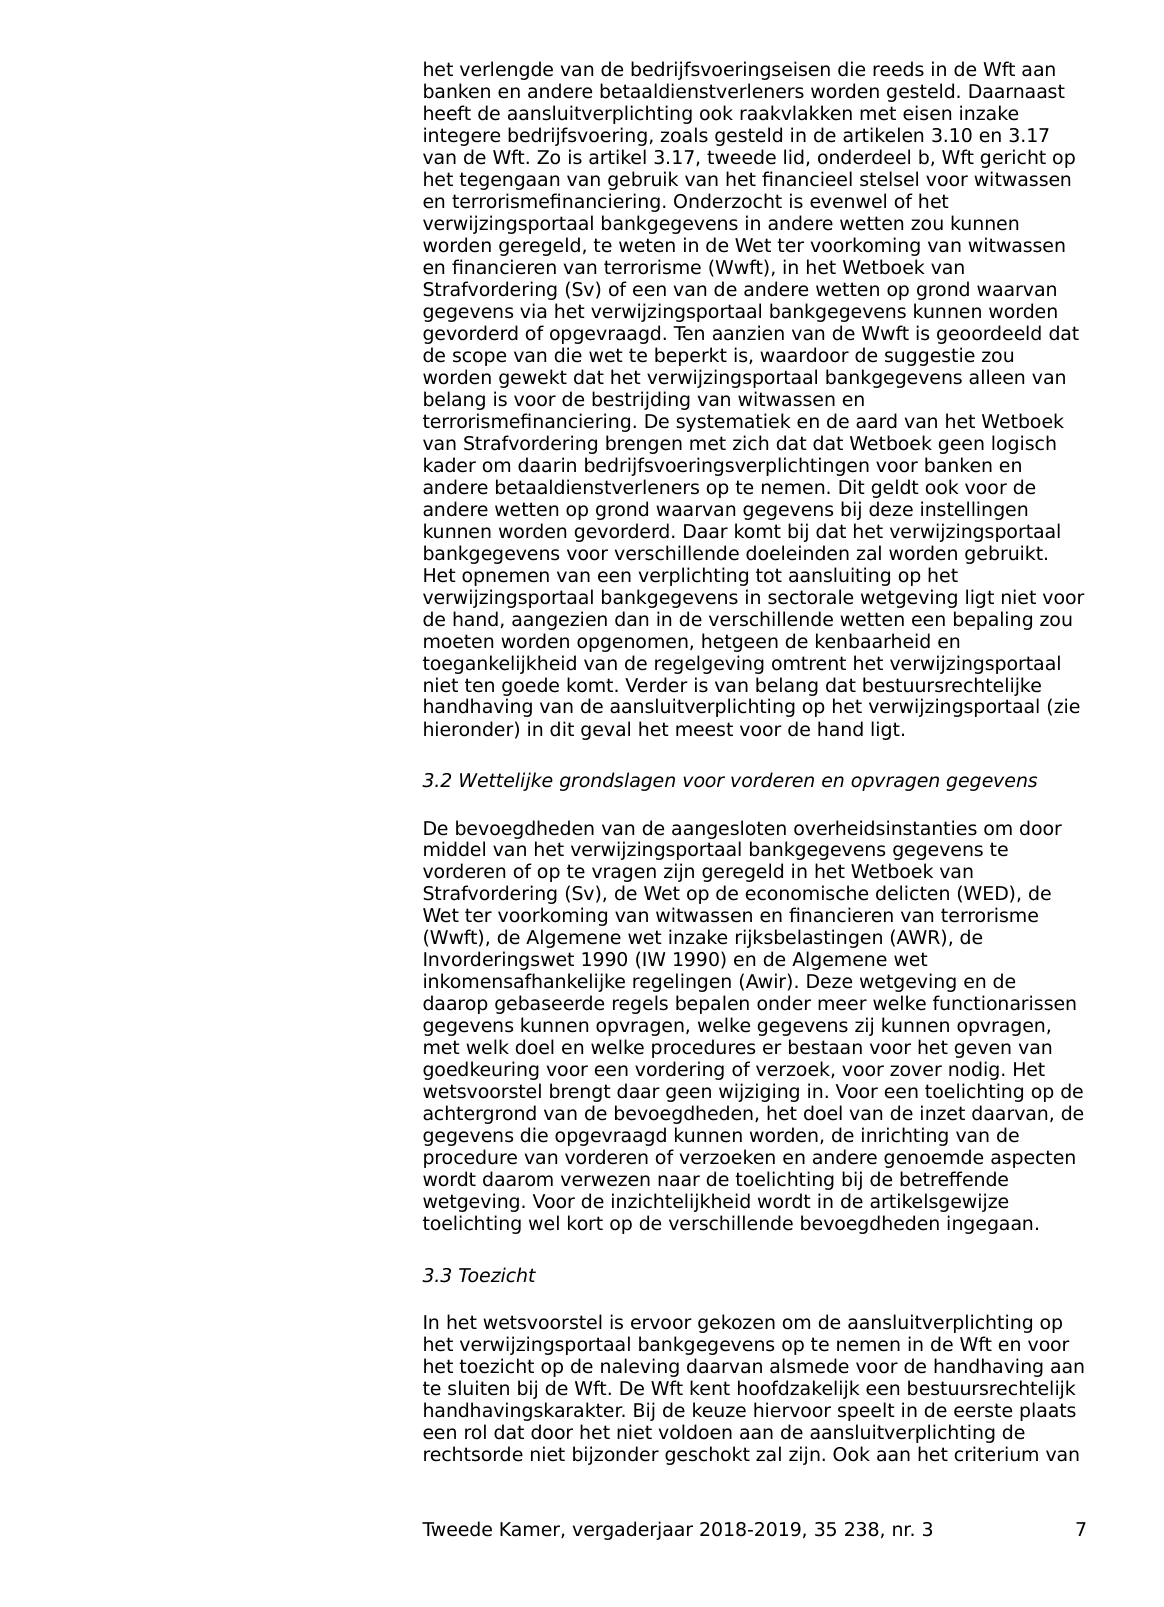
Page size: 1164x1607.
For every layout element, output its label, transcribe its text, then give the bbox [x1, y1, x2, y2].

text De bevoegdheden van de aangesloten overheidsinstanties om door middel van het verwijzingsportaal bankgegevens gegevens te vorderen of op te vragen zijn geregeld in het Wetboek van Strafvordering (Sv), de Wet op de economische delicten (WED), de Wet ter voorkoming van witwassen en financieren van terrorisme (Wwft), de Algemene wet inzake rijksbelastingen (AWR), de Invorderingswet 1990 (IW 1990) en de Algemene wet inkomensafhankelijke regelingen (Awir). Deze wetgeving en de daarop gebaseerde regels bepalen onder meer welke functionarissen gegevens kunnen opvragen, welke gegevens zij kunnen opvragen, met welk doel en welke procedures er bestaan voor het geven van goedkeuring voor een vordering of verzoek, voor zover nodig. Het wetsvoorstel brengt daar geen wijziging in. Voor een toelichting op de achtergrond van de bevoegdheden, het doel van de inzet daarvan, de gegevens die opgevraagd kunnen worden, de inrichting van de procedure van vorderen of verzoeken en andere genoemde aspecten wordt daarom verwezen naar de toelichting bij de betreffende wetgeving. Voor de inzichtelijkheid wordt in de artikelsgewijze toelichting wel kort op de verschillende bevoegdheden ingegaan. [422, 817, 1087, 1235]
text In het wetsvoorstel is ervoor gekozen om de aansluitverplichting op het verwijzingsportaal bankgegevens op te nemen in de Wft en voor het toezicht op de naleving daarvan alsmede voor de handhaving aan te sluiten bij de Wft. De Wft kent hoofdzakelijk een bestuursrechtelijk handhavingskarakter. Bij de keuze hiervoor speelt in de eerste plaats een rol dat door het niet voldoen aan de aansluitverplichting de rechtsorde niet bijzonder geschokt zal zijn. Ook aan het criterium van [422, 1312, 1087, 1466]
subtitle 3.3 Toezicht [422, 1265, 1087, 1287]
text het verlengde van de bedrijfsvoeringseisen die reeds in de Wft aan banken en andere betaaldienstverleners worden gesteld. Daarnaast heeft de aansluitverplichting ook raakvlakken met eisen inzake integere bedrijfsvoering, zoals gesteld in de artikelen 3.10 en 3.17 van de Wft. Zo is artikel 3.17, tweede lid, onderdeel b, Wft gericht op het tegengaan van gebruik van het financieel stelsel voor witwassen en terrorismefinanciering. Onderzocht is evenwel of het verwijzingsportaal bankgegevens in andere wetten zou kunnen worden geregeld, te weten in de Wet ter voorkoming van witwassen en financieren van terrorisme (Wwft), in het Wetboek van Strafvordering (Sv) of een van de andere wetten op grond waarvan gegevens via het verwijzingsportaal bankgegevens kunnen worden gevorderd of opgevraagd. Ten aanzien van de Wwft is geoordeeld dat de scope van die wet te beperkt is, waardoor de suggestie zou worden gewekt dat het verwijzingsportaal bankgegevens alleen van belang is voor de bestrijding van witwassen en terrorismefinanciering. De systematiek en de aard van het Wetboek van Strafvordering brengen met zich dat dat Wetboek geen logisch kader om daarin bedrijfsvoeringsverplichtingen voor banken en andere betaaldienstverleners op te nemen. Dit geldt ook voor de andere wetten op grond waarvan gegevens bij deze instellingen kunnen worden gevorderd. Daar komt bij dat het verwijzingsportaal bankgegevens voor verschillende doeleinden zal worden gebruikt. Het opnemen van een verplichting tot aansluiting op het verwijzingsportaal bankgegevens in sectorale wetgeving ligt niet voor de hand, aangezien dan in de verschillende wetten een bepaling zou moeten worden opgenomen, hetgeen de kenbaarheid en toegankelijkheid van de regelgeving omtrent het verwijzingsportaal niet ten goede komt. Verder is van belang dat bestuursrechtelijke handhaving van de aansluitverplichting op het verwijzingsportaal (zie hieronder) in dit geval het meest voor de hand ligt. [422, 59, 1087, 740]
subtitle 3.2 Wettelijke grondslagen voor vorderen en opvragen gegevens [422, 770, 1087, 792]
